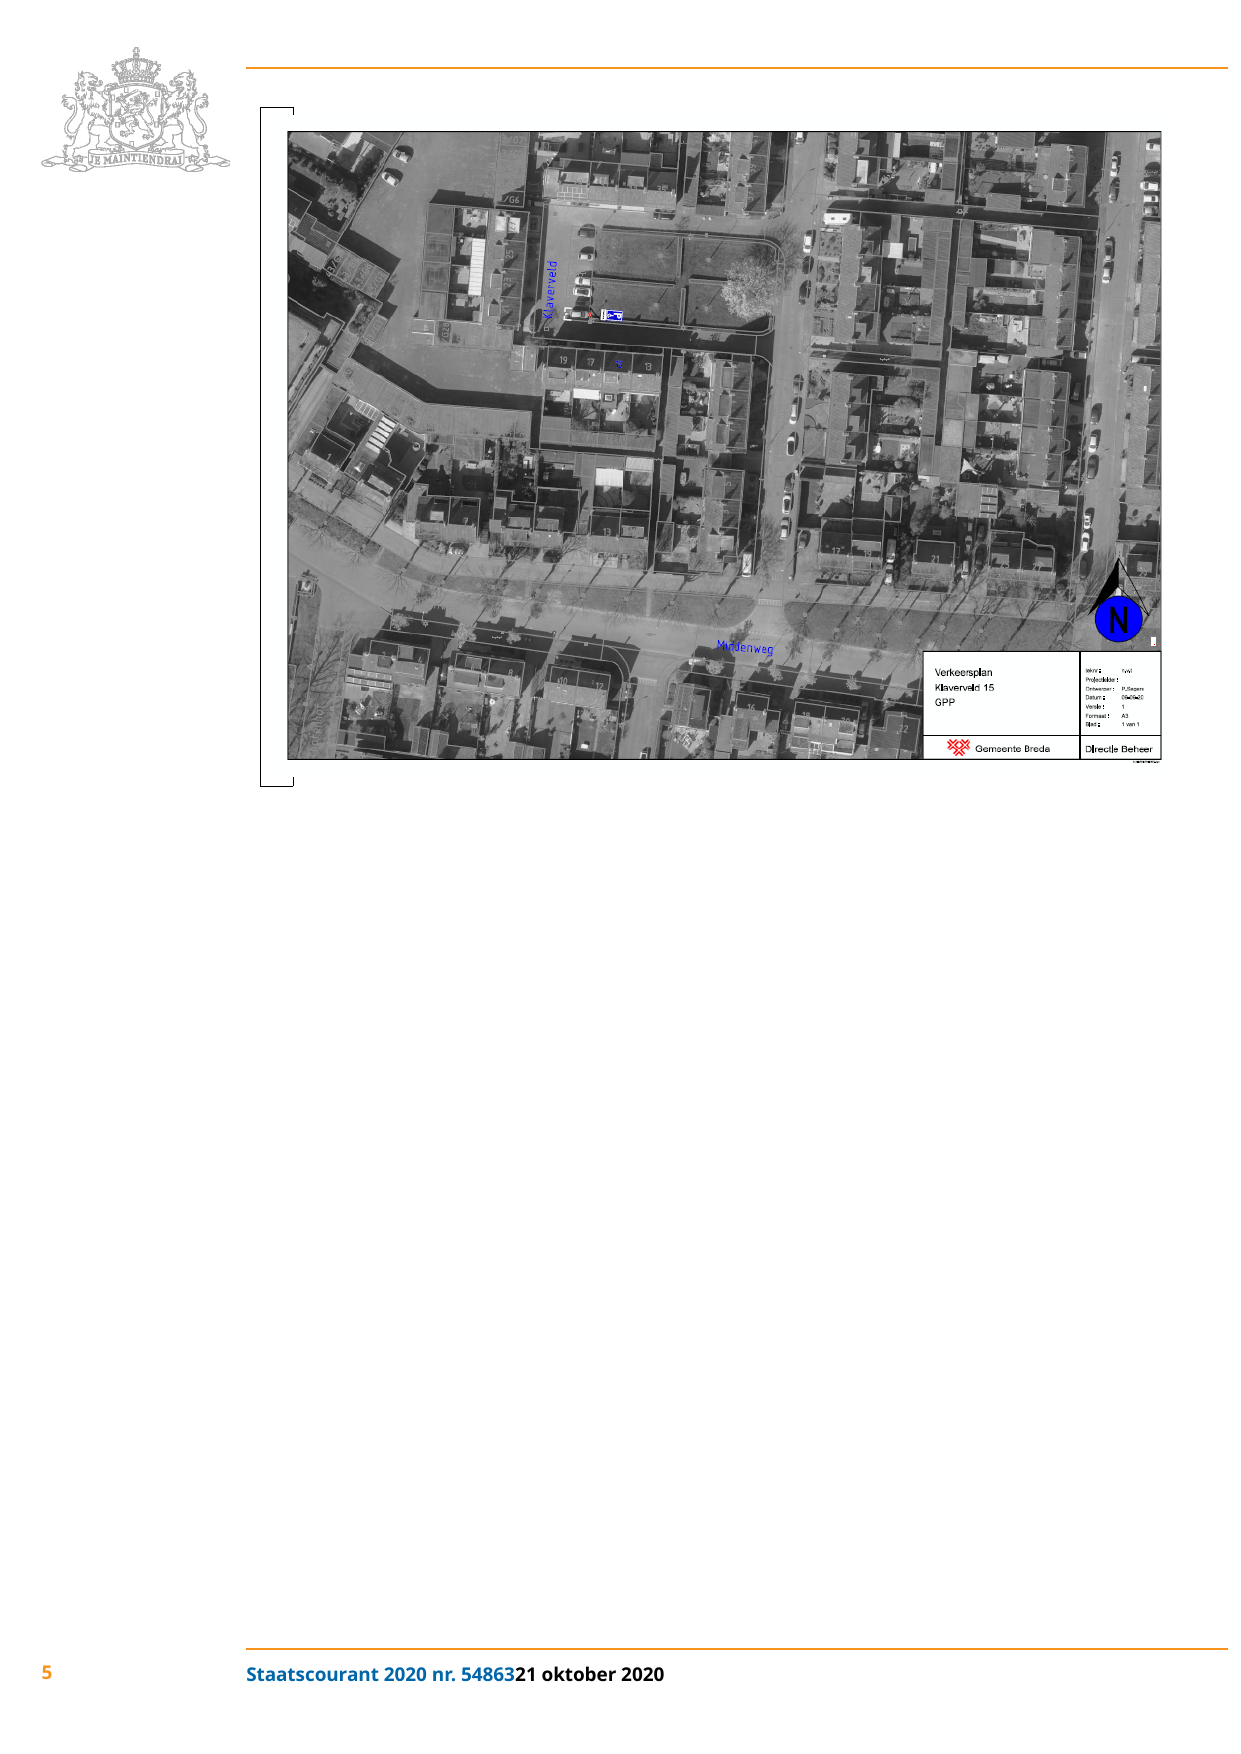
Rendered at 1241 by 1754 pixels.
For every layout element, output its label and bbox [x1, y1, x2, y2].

picture [41, 47, 231, 172]
picture [268, 115, 1173, 777]
